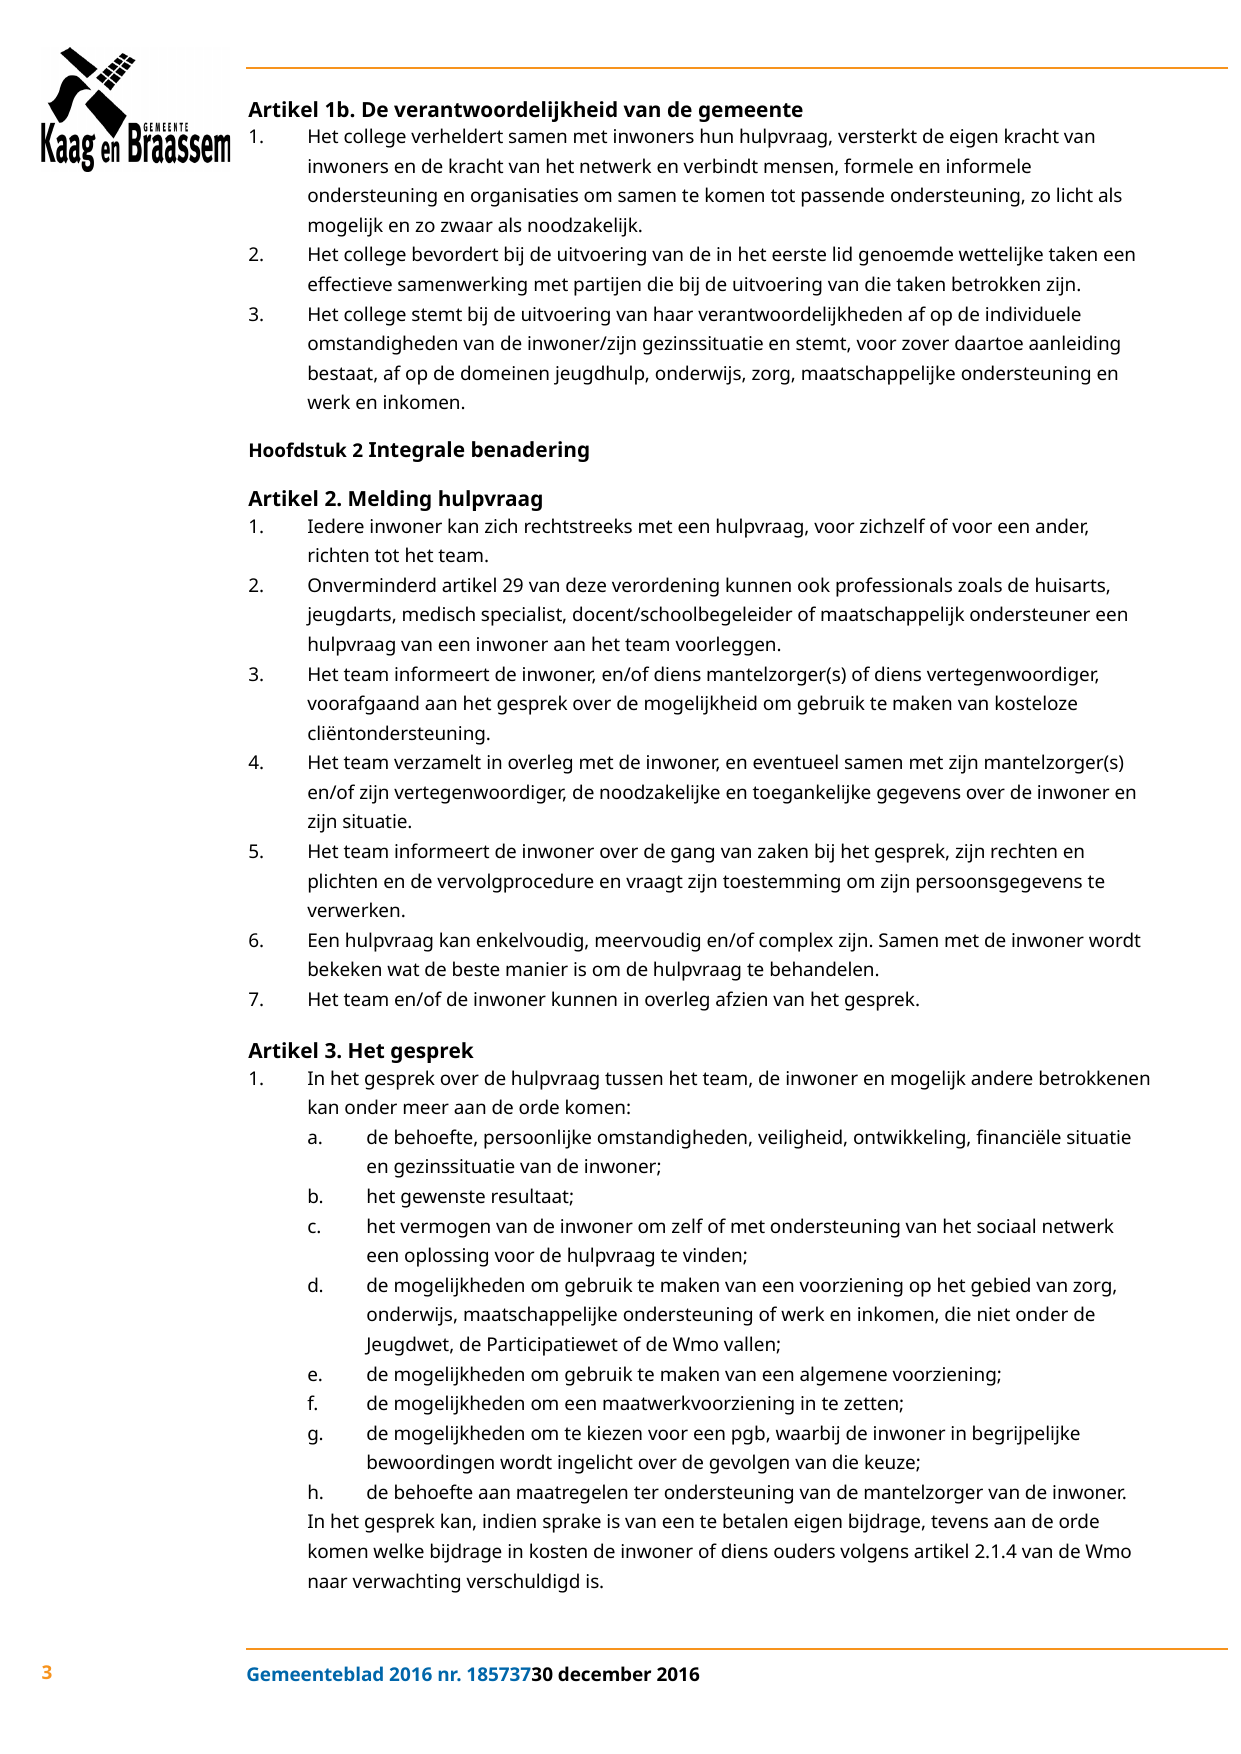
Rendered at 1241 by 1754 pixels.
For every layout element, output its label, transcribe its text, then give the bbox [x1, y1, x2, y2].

list In het gesprek kan, indien sprake is van een te betalen eigen bijdrage, tevens aan de orde komen welke bijdrage in kosten de inwoner of diens ouders volgens artikel 2.1.4 van de Wmo naar verwachting verschuldigd is. [248, 1509, 1152, 1594]
text Artikel 2. Melding hulpvraag [248, 484, 1152, 513]
list Het college stemt bij de uitvoering van haar verantwoordelijkheden af op de individuele omstandigheden van de inwoner/zijn gezinssituatie en stemt, voor zover daartoe aanleiding bestaat, af op de domeinen jeugdhulp, onderwijs, zorg, maatschappelijke ondersteuning en werk en inkomen. [248, 301, 1152, 415]
list de behoefte, persoonlijke omstandigheden, veiligheid, ontwikkeling, financiële situatie en gezinssituatie van de inwoner; [307, 1124, 1152, 1179]
list Het team verzamelt in overleg met de inwoner, en eventueel samen met zijn mantelzorger(s) en/of zijn vertegenwoordiger, de noodzakelijke en toegankelijke gegevens over de inwoner en zijn situatie. [248, 749, 1152, 834]
list de mogelijkheden om gebruik te maken van een voorziening op het gebied van zorg, onderwijs, maatschappelijke ondersteuning of werk en inkomen, die niet onder de Jeugdwet, de Participatiewet of de Wmo vallen; [307, 1272, 1152, 1357]
list de mogelijkheden om een maatwerkvoorziening in te zetten; [307, 1390, 1152, 1416]
list de mogelijkheden om te kiezen voor een pgb, waarbij de inwoner in begrijpelijke bewoordingen wordt ingelicht over de gevolgen van die keuze; [307, 1420, 1152, 1475]
list In het gesprek over de hulpvraag tussen het team, de inwoner en mogelijk andere betrokkenen kan onder meer aan de orde komen: [248, 1065, 1152, 1120]
list de behoefte aan maatregelen ter ondersteuning van de mantelzorger van de inwoner. [307, 1479, 1152, 1505]
text Artikel 3. Het gesprek [248, 1037, 1152, 1065]
list Onverminderd artikel 29 van deze verordening kunnen ook professionals zoals de huisarts, jeugdarts, medisch specialist, docent/schoolbegeleider of maatschappelijk ondersteuner een hulpvraag van een inwoner aan het team voorleggen. [248, 572, 1152, 657]
list het gewenste resultaat; [307, 1183, 1152, 1209]
list Het team informeert de inwoner, en/of diens mantelzorger(s) of diens vertegenwoordiger, voorafgaand aan het gesprek over de mogelijkheid om gebruik te maken van kosteloze cliëntondersteuning. [248, 661, 1152, 746]
list Een hulpvraag kan enkelvoudig, meervoudig en/of complex zijn. Samen met de inwoner wordt bekeken wat de beste manier is om de hulpvraag te behandelen. [248, 927, 1152, 982]
list Het college verheldert samen met inwoners hun hulpvraag, versterkt de eigen kracht van inwoners en de kracht van het netwerk en verbindt mensen, formele en informele ondersteuning en organisaties om samen te komen tot passende ondersteuning, zo licht als mogelijk en zo zwaar als noodzakelijk. [248, 123, 1152, 238]
text Hoofdstuk 2 Integrale benadering [248, 435, 1152, 463]
text Artikel 1b. De verantwoordelijkheid van de gemeente [248, 95, 1152, 123]
list Het college bevordert bij de uitvoering van de in het eerste lid genoemde wettelijke taken een effectieve samenwerking met partijen die bij de uitvoering van die taken betrokken zijn. [248, 242, 1152, 297]
list Het team en/of de inwoner kunnen in overleg afzien van het gesprek. [248, 986, 1152, 1012]
picture [41, 47, 231, 172]
list Het team informeert de inwoner over de gang van zaken bij het gesprek, zijn rechten en plichten en de vervolgprocedure en vraagt zijn toestemming om zijn persoonsgegevens te verwerken. [248, 838, 1152, 923]
list het vermogen van de inwoner om zelf of met ondersteuning van het sociaal netwerk een oplossing voor de hulpvraag te vinden; [307, 1213, 1152, 1268]
list Iedere inwoner kan zich rechtstreeks met een hulpvraag, voor zichzelf of voor een ander, richten tot het team. [248, 513, 1152, 568]
list de mogelijkheden om gebruik te maken van een algemene voorziening; [307, 1361, 1152, 1387]
